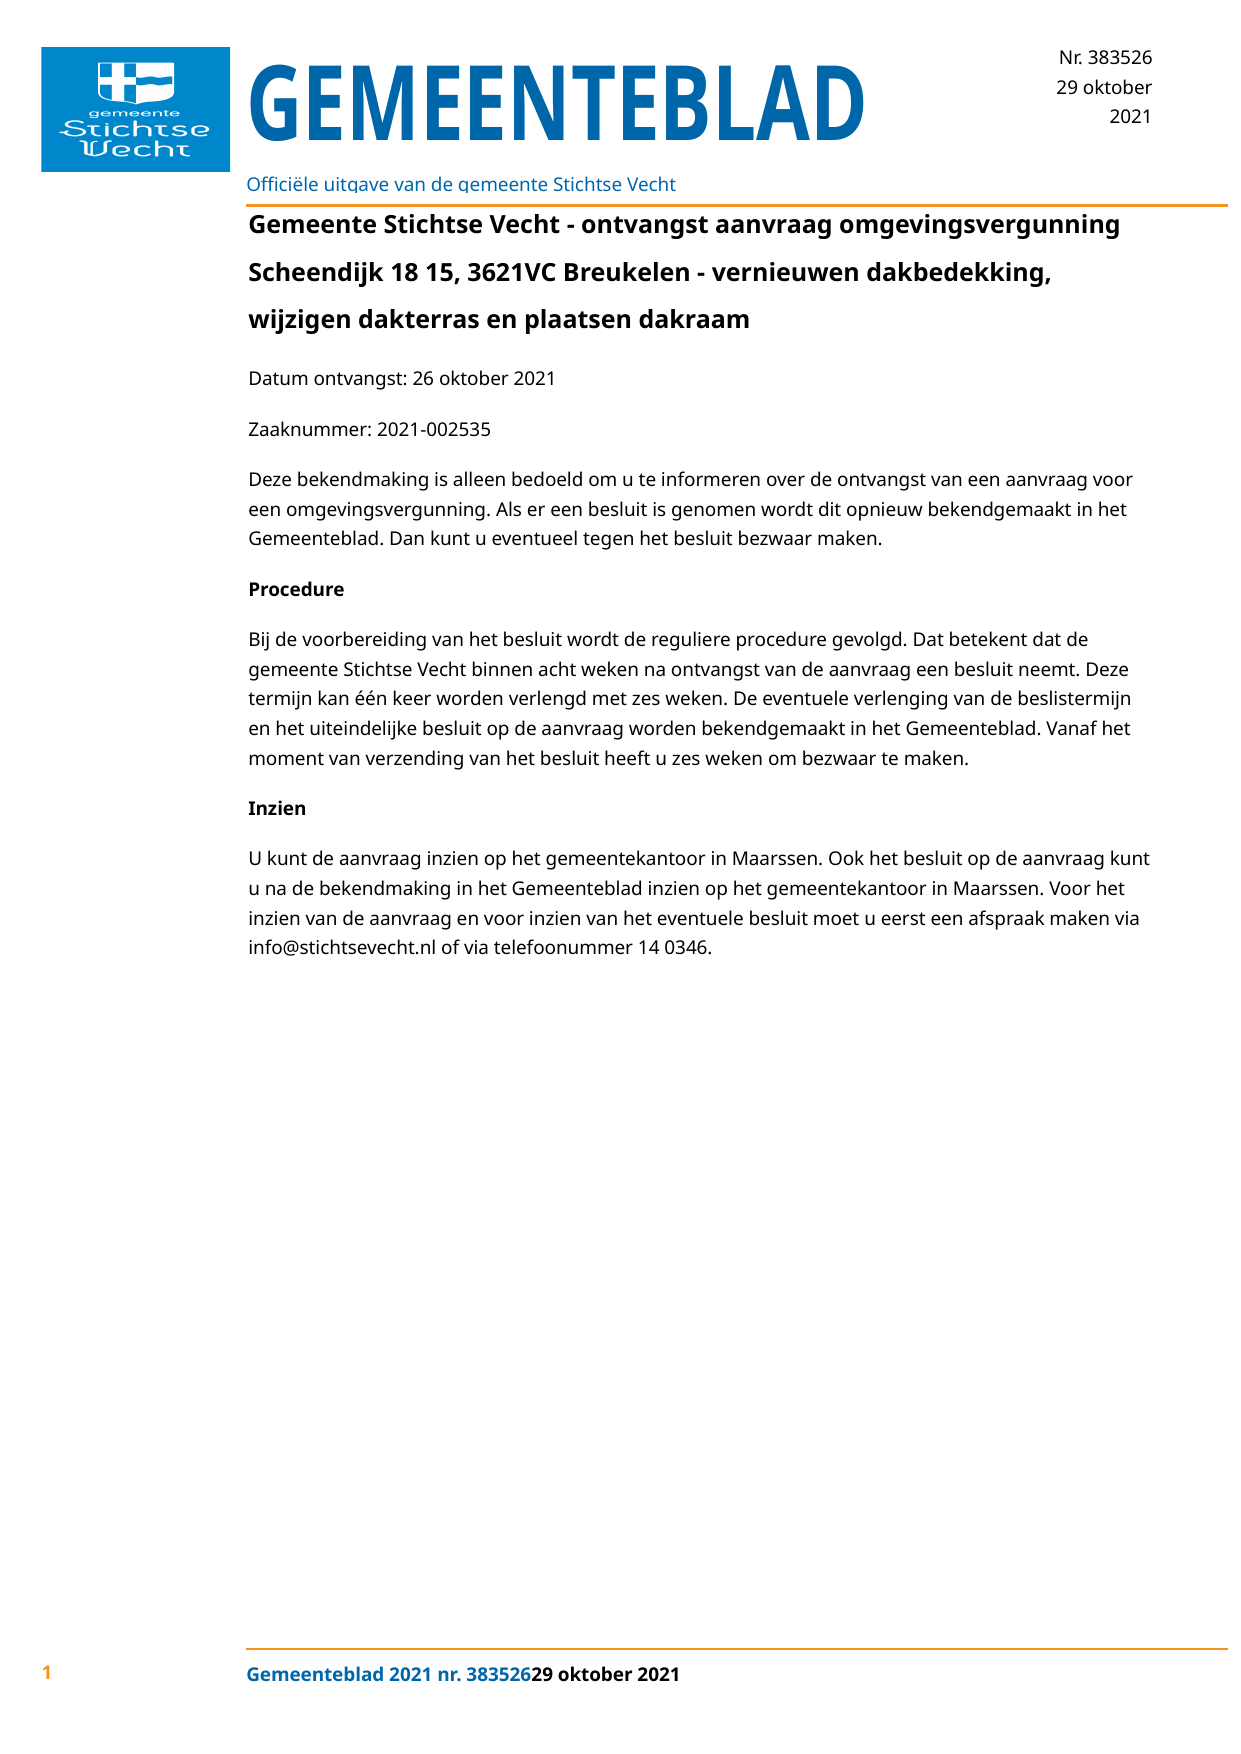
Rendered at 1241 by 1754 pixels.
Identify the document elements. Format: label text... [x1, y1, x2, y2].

text Deze bekendmaking is alleen bedoeld om u te informeren over de ontvangst van een aanvraag voor een omgevingsvergunning. Als er een besluit is genomen wordt dit opnieuw bekendgemaakt in het Gemeenteblad. Dan kunt u eventueel tegen het besluit bezwaar maken. [248, 466, 1152, 551]
text Bij de voorbereiding van het besluit wordt de reguliere procedure gevolgd. Dat betekent dat de gemeente Stichtse Vecht binnen acht weken na ontvangst van de aanvraag een besluit neemt. Deze termijn kan één keer worden verlengd met zes weken. De eventuele verlenging van de beslistermijn en het uiteindelijke besluit op de aanvraag worden bekendgemaakt in het Gemeenteblad. Vanaf het moment van verzending van het besluit heeft u zes weken om bezwaar te maken. [248, 626, 1152, 770]
text Procedure [248, 576, 1152, 602]
picture [99, 63, 135, 101]
text Gemeente Stichtse Vecht - ontvangst aanvraag omgevingsvergunning Scheendijk 18 15, 3621VC Breukelen - vernieuwen dakbedekking, wijzigen dakterras en plaatsen dakraam [248, 207, 1152, 336]
picture [137, 63, 174, 103]
text Inzien [248, 795, 1152, 821]
text U kunt de aanvraag inzien op het gemeentekantoor in Maarssen. Ook het besluit op de aanvraag kunt u na de bekendmaking in het Gemeenteblad inzien op het gemeentekantoor in Maarssen. Voor het inzien van de aanvraag en voor inzien van het eventuele besluit moet u eerst een afspraak maken via info@stichtsevecht.nl of via telefoonummer 14 0346. [248, 846, 1152, 960]
text Datum ontvangst: 26 oktober 2021 [248, 366, 1152, 391]
text Zaaknummer: 2021-002535 [248, 416, 1152, 442]
